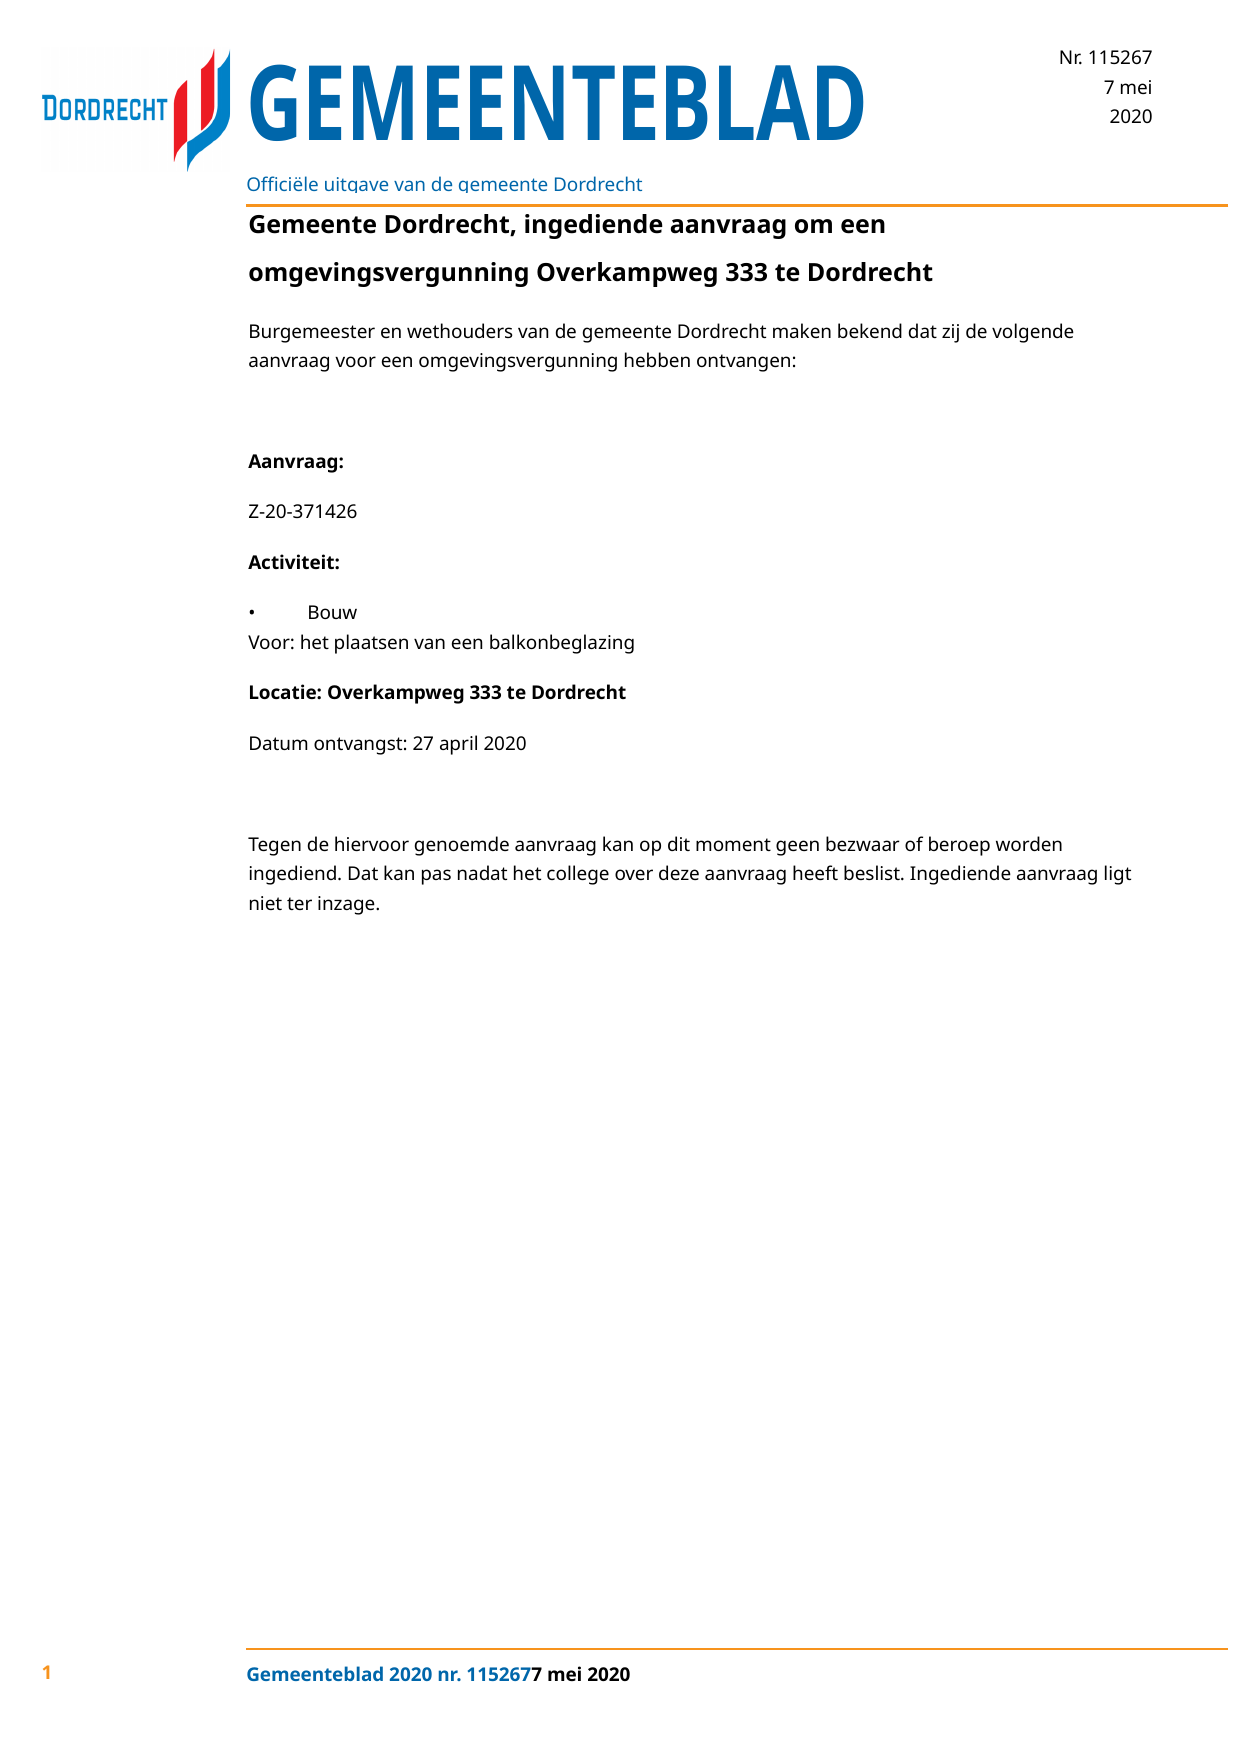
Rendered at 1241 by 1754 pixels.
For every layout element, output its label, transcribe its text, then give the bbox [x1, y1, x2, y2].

text Datum ontvangst: 27 april 2020 [248, 730, 1152, 756]
text Gemeente Dordrecht, ingediende aanvraag om een omgevingsvergunning Overkampweg 333 te Dordrecht [248, 207, 1152, 288]
text Burgemeester en wethouders van de gemeente Dordrecht maken bekend dat zij de volgende aanvraag voor een omgevingsvergunning hebben ontvangen: [248, 318, 1152, 373]
text Aanvraag: [248, 448, 1152, 474]
text Z-20-371426 [248, 499, 1152, 524]
text Locatie: Overkampweg 333 te Dordrecht [248, 679, 1152, 705]
text Voor: het plaatsen van een balkonbeglazing [248, 629, 1152, 655]
text Activiteit: [248, 549, 1152, 575]
list Bouw [248, 599, 1152, 625]
picture [41, 47, 231, 172]
text Tegen de hiervoor genoemde aanvraag kan op dit moment geen bezwaar of beroep worden ingediend. Dat kan pas nadat het college over deze aanvraag heeft beslist. Ingediende aanvraag ligt niet ter inzage. [248, 831, 1152, 916]
